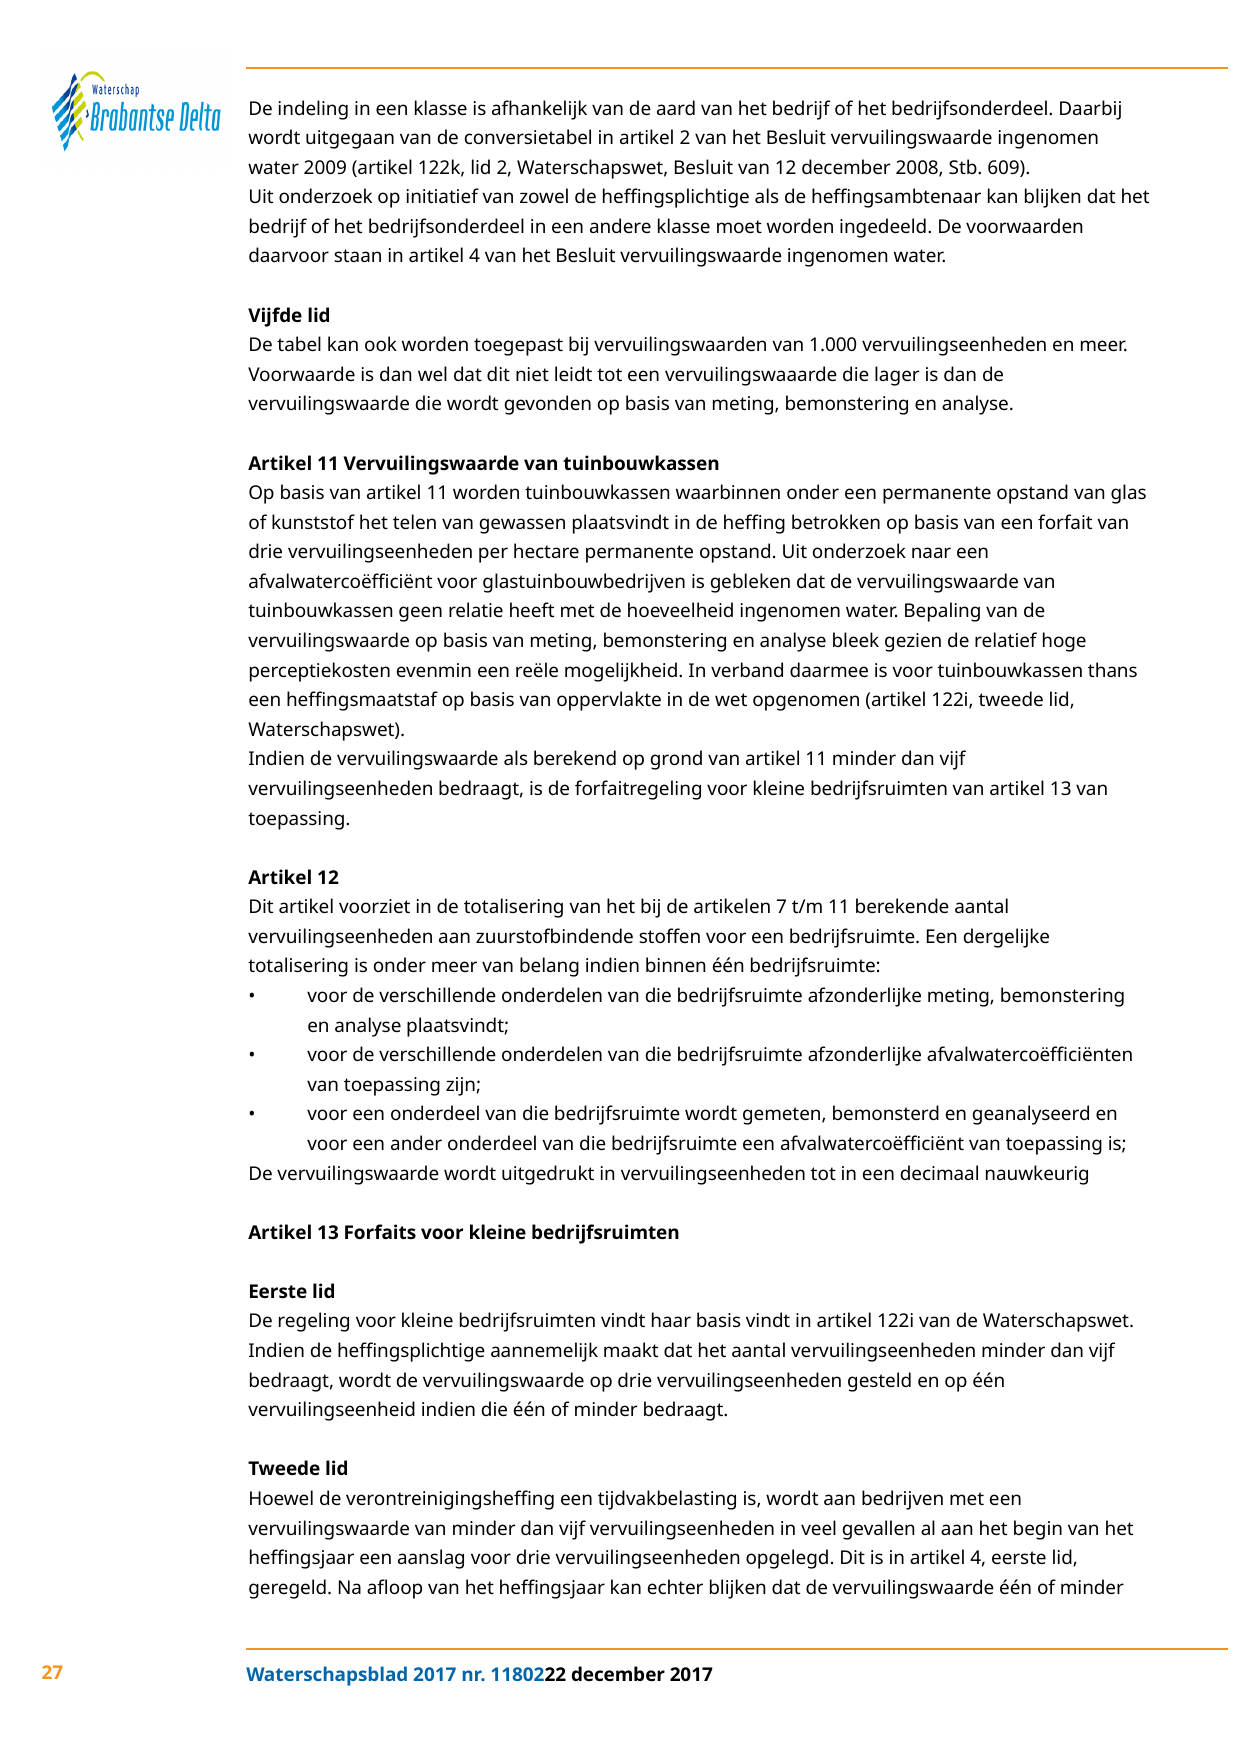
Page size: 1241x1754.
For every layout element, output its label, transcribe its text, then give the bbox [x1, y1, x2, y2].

list voor de verschillende onderdelen van die bedrijfsruimte afzonderlijke afvalwatercoëfficiënten van toepassing zijn; [248, 1041, 1152, 1097]
text Hoewel de verontreinigingsheffing een tijdvakbelasting is, wordt aan bedrijven met een vervuilingswaarde van minder dan vijf vervuilingseenheden in veel gevallen al aan het begin van het heffingsjaar een aanslag voor drie vervuilingseenheden opgelegd. Dit is in artikel 4, eerste lid, geregeld. Na afloop van het heffingsjaar kan echter blijken dat de vervuilingswaarde één of minder [248, 1485, 1152, 1600]
text De tabel kan ook worden toegepast bij vervuilingswaarden van 1.000 vervuilingseenheden en meer. Voorwaarde is dan wel dat dit niet leidt tot een vervuilingswaaarde die lager is dan de vervuilingswaarde die wordt gevonden op basis van meting, bemonstering en analyse. [248, 331, 1152, 416]
text Tweede lid [248, 1456, 1152, 1481]
text Op basis van artikel 11 worden tuinbouwkassen waarbinnen onder een permanente opstand van glas of kunststof het telen van gewassen plaatsvindt in de heffing betrokken op basis van een forfait van drie vervuilingseenheden per hectare permanente opstand. Uit onderzoek naar een afvalwatercoëfficiënt voor glastuinbouwbedrijven is gebleken dat de vervuilingswaarde van tuinbouwkassen geen relatie heeft met de hoeveelheid ingenomen water. Bepaling van de vervuilingswaarde op basis van meting, bemonstering en analyse bleek gezien de relatief hoge perceptiekosten evenmin een reële mogelijkheid. In verband daarmee is voor tuinbouwkassen thans een heffingsmaatstaf op basis van oppervlakte in de wet opgenomen (artikel 122i, tweede lid, Waterschapswet). [248, 479, 1152, 742]
text Artikel 13 Forfaits voor kleine bedrijfsruimten [248, 1219, 1152, 1245]
text Uit onderzoek op initiatief van zowel de heffingsplichtige als de heffingsambtenaar kan blijken dat het bedrijf of het bedrijfsonderdeel in een andere klasse moet worden ingedeeld. De voorwaarden daarvoor staan in artikel 4 van het Besluit vervuilingswaarde ingenomen water. [248, 183, 1152, 268]
list voor de verschillende onderdelen van die bedrijfsruimte afzonderlijke meting, bemonstering en analyse plaatsvindt; [248, 982, 1152, 1038]
text Indien de vervuilingswaarde als berekend op grond van artikel 11 minder dan vijf vervuilingseenheden bedraagt, is de forfaitregeling voor kleine bedrijfsruimten van artikel 13 van toepassing. [248, 746, 1152, 831]
text De indeling in een klasse is afhankelijk van de aard van het bedrijf of het bedrijfsonderdeel. Daarbij wordt uitgegaan van de conversietabel in artikel 2 van het Besluit vervuilingswaarde ingenomen water 2009 (artikel 122k, lid 2, Waterschapswet, Besluit van 12 december 2008, Stb. 609). [248, 95, 1152, 180]
text Eerste lid [248, 1278, 1152, 1304]
text De vervuilingswaarde wordt uitgedrukt in vervuilingseenheden tot in een decimaal nauwkeurig [248, 1160, 1152, 1186]
text Dit artikel voorziet in de totalisering van het bij de artikelen 7 t/m 11 berekende aantal vervuilingseenheden aan zuurstofbindende stoffen voor een bedrijfsruimte. Een dergelijke totalisering is onder meer van belang indien binnen één bedrijfsruimte: [248, 893, 1152, 978]
picture [41, 47, 231, 172]
text Artikel 11 Vervuilingswaarde van tuinbouwkassen [248, 450, 1152, 476]
text Artikel 12 [248, 864, 1152, 890]
text De regeling voor kleine bedrijfsruimten vindt haar basis vindt in artikel 122i van de Waterschapswet. Indien de heffingsplichtige aannemelijk maakt dat het aantal vervuilingseenheden minder dan vijf bedraagt, wordt de vervuilingswaarde op drie vervuilingseenheden gesteld en op één vervuilingseenheid indien die één of minder bedraagt. [248, 1308, 1152, 1422]
text Vijfde lid [248, 302, 1152, 328]
list voor een onderdeel van die bedrijfsruimte wordt gemeten, bemonsterd en geanalyseerd en voor een ander onderdeel van die bedrijfsruimte een afvalwatercoëfficiënt van toepassing is; [248, 1101, 1152, 1156]
